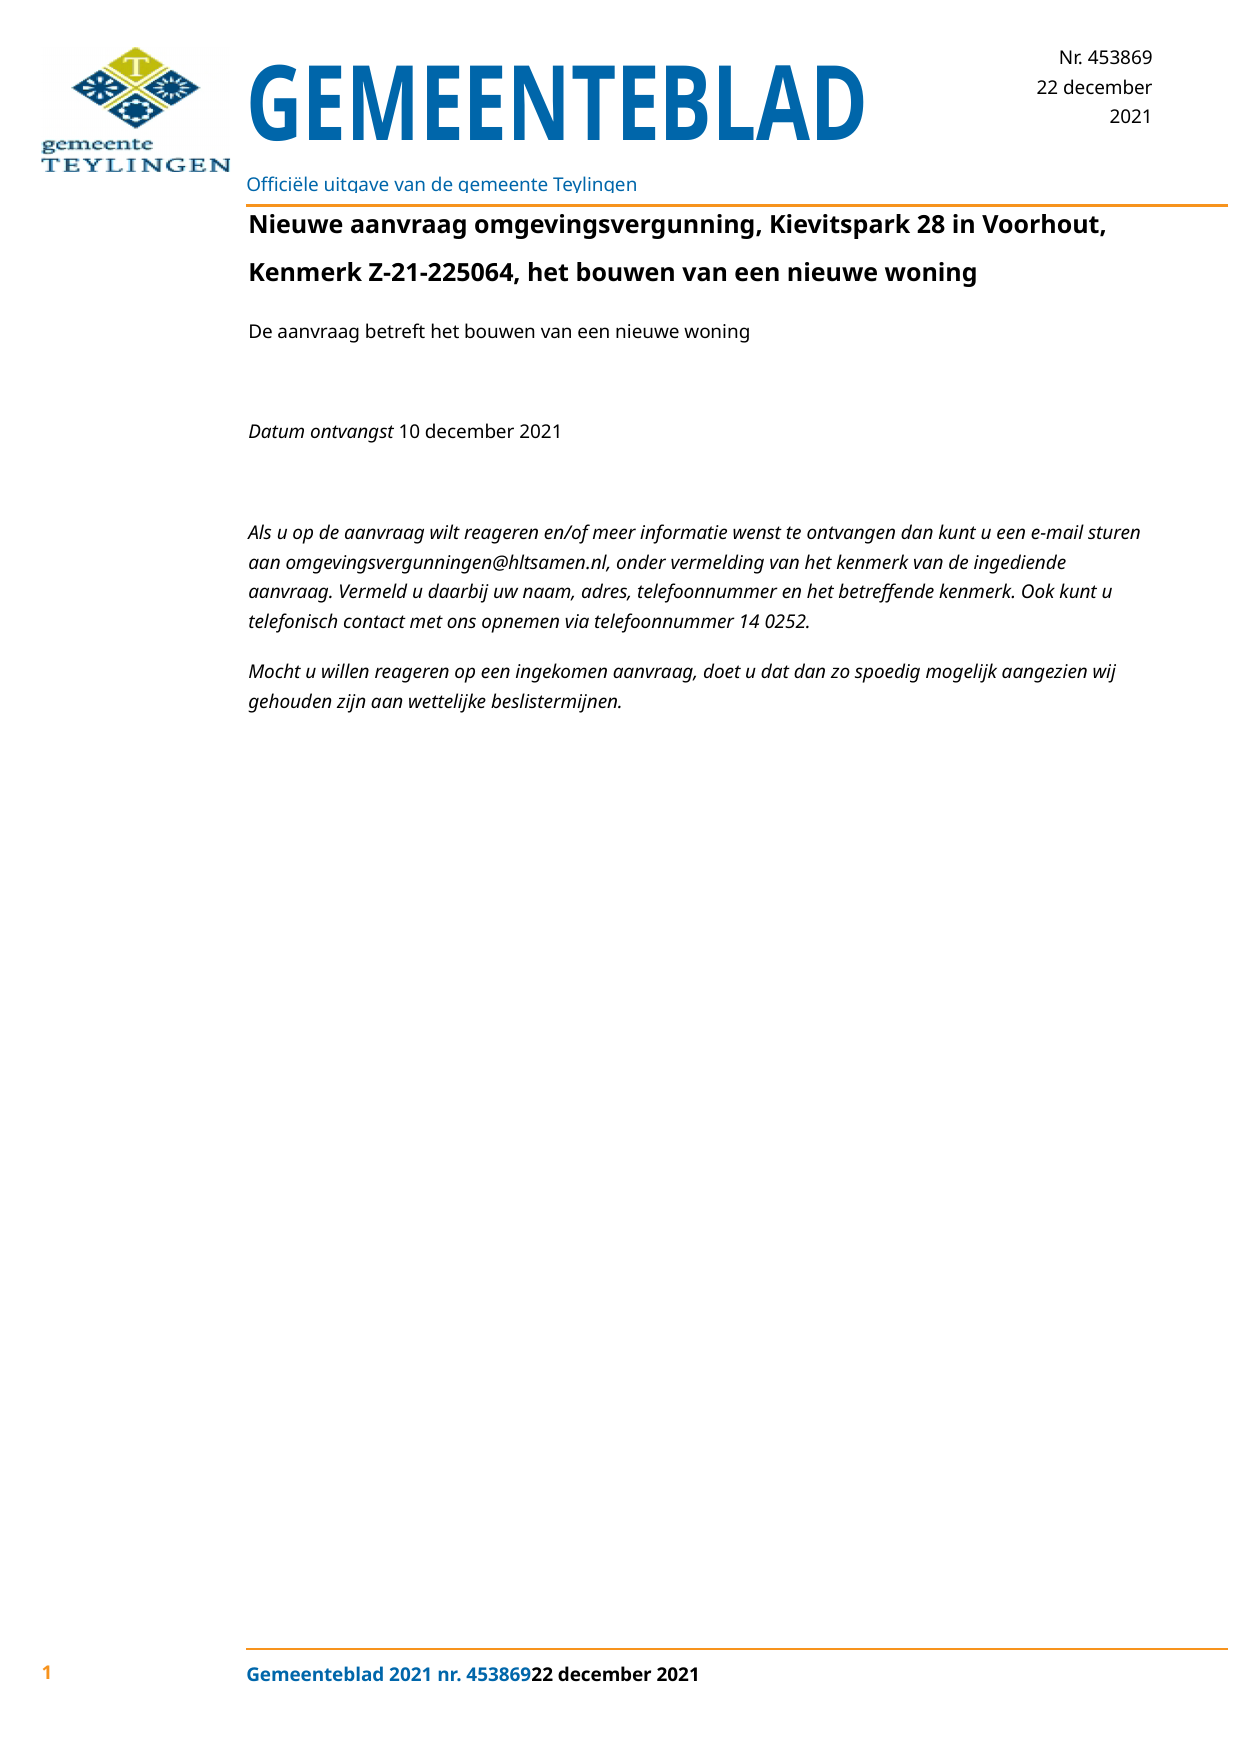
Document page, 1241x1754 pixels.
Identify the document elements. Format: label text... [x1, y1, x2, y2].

text Als u op de aanvraag wilt reageren en/of meer informatie wenst te ontvangen dan kunt u een e-mail sturen aan omgevingsvergunningen@hltsamen.nl, onder vermelding van het kenmerk van de ingediende aanvraag. Vermeld u daarbij uw naam, adres, telefoonnummer en het betreffende kenmerk. Ook kunt u telefonisch contact met ons opnemen via telefoonnummer 14 0252. [248, 519, 1152, 634]
text Datum ontvangst 10 december 2021 [248, 419, 1152, 444]
text Nieuwe aanvraag omgevingsvergunning, Kievitspark 28 in Voorhout, Kenmerk Z-21-225064, het bouwen van een nieuwe woning [248, 207, 1152, 288]
text Mocht u willen reageren op een ingekomen aanvraag, doet u dat dan zo spoedig mogelijk aangezien wij gehouden zijn aan wettelijke beslistermijnen. [248, 659, 1152, 714]
picture [41, 47, 231, 172]
text De aanvraag betreft het bouwen van een nieuwe woning [248, 318, 1152, 344]
